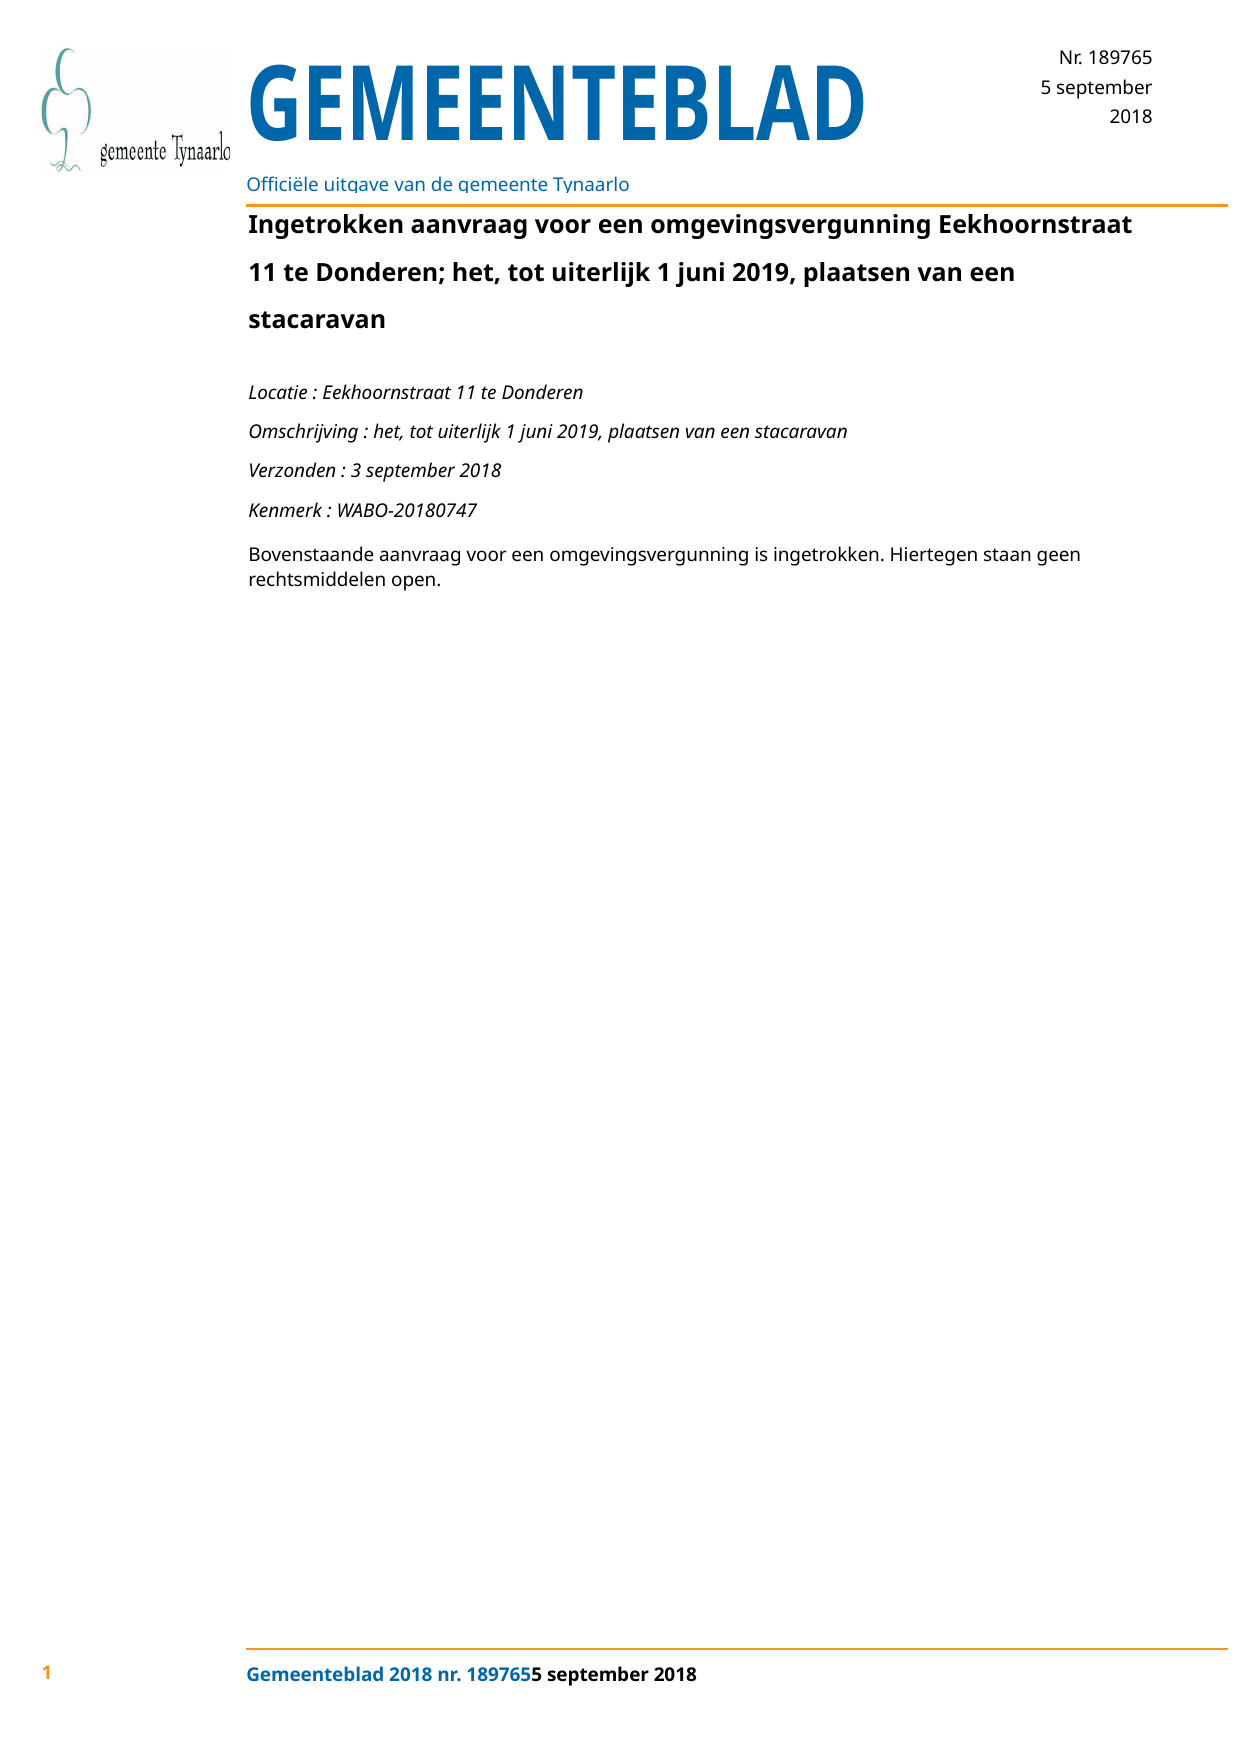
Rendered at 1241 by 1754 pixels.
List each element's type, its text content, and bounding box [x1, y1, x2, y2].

picture [41, 47, 231, 172]
text Verzonden : 3 september 2018 [248, 458, 1152, 483]
text Omschrijving : het, tot uiterlijk 1 juni 2019, plaatsen van een stacaravan [248, 418, 1152, 444]
text Kenmerk : WABO-20180747 [248, 497, 1152, 523]
text Locatie : Eekhoornstraat 11 te Donderen [248, 379, 1152, 405]
text Ingetrokken aanvraag voor een omgevingsvergunning Eekhoornstraat 11 te Donderen; het, tot uiterlijk 1 juni 2019, plaatsen van een stacaravan [248, 207, 1152, 336]
text Bovenstaande aanvraag voor een omgevingsvergunning is ingetrokken. Hiertegen staan geen rechtsmiddelen open. [248, 541, 1152, 592]
